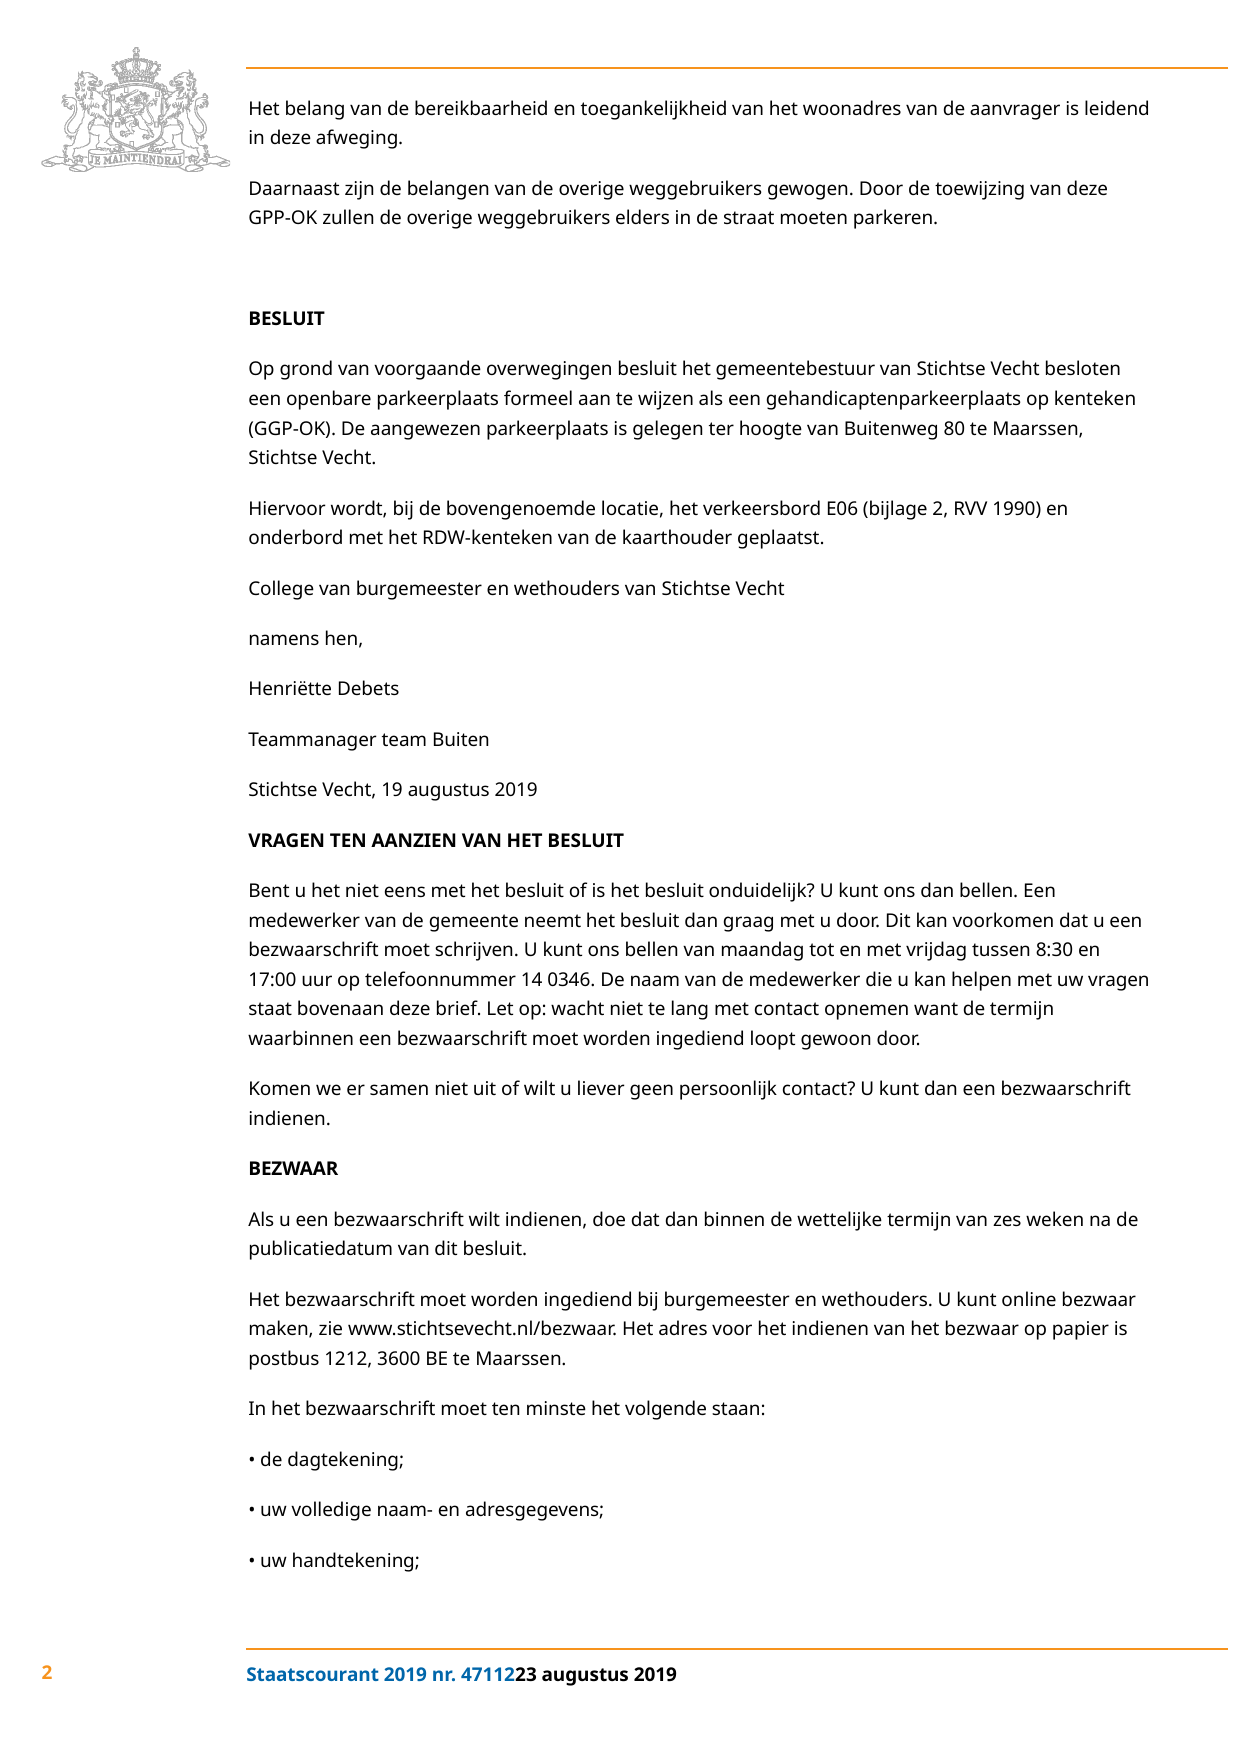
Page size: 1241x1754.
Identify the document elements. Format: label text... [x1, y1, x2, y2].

text • uw handtekening; [248, 1547, 1152, 1573]
text VRAGEN TEN AANZIEN VAN HET BESLUIT [248, 827, 1152, 853]
text Op grond van voorgaande overwegingen besluit het gemeentebestuur van Stichtse Vecht besloten een openbare parkeerplaats formeel aan te wijzen als een gehandicaptenparkeerplaats op kenteken (GGP-OK). De aangewezen parkeerplaats is gelegen ter hoogte van Buitenweg 80 te Maarssen, Stichtse Vecht. [248, 356, 1152, 470]
text Teammanager team Buiten [248, 726, 1152, 752]
text • de dagtekening; [248, 1446, 1152, 1472]
text Daarnaast zijn de belangen van de overige weggebruikers gewogen. Door de toewijzing van deze GPP-OK zullen de overige weggebruikers elders in de straat moeten parkeren. [248, 175, 1152, 230]
text Het bezwaarschrift moet worden ingediend bij burgemeester en wethouders. U kunt online bezwaar maken, zie www.stichtsevecht.nl/bezwaar. Het adres voor het indienen van het bezwaar op papier is postbus 1212, 3600 BE te Maarssen. [248, 1286, 1152, 1371]
text Hiervoor wordt, bij de bovengenoemde locatie, het verkeersbord E06 (bijlage 2, RVV 1990) en onderbord met het RDW-kenteken van de kaarthouder geplaatst. [248, 495, 1152, 550]
text Als u een bezwaarschrift wilt indienen, doe dat dan binnen de wettelijke termijn van zes weken na de publicatiedatum van dit besluit. [248, 1206, 1152, 1261]
text In het bezwaarschrift moet ten minste het volgende staan: [248, 1396, 1152, 1421]
text Henriëtte Debets [248, 676, 1152, 701]
text • uw volledige naam- en adresgegevens; [248, 1496, 1152, 1522]
text Komen we er samen niet uit of wilt u liever geen persoonlijk contact? U kunt dan een bezwaarschrift indienen. [248, 1076, 1152, 1131]
text BEZWAAR [248, 1156, 1152, 1181]
text College van burgemeester en wethouders van Stichtse Vecht [248, 575, 1152, 601]
text BESLUIT [248, 305, 1152, 331]
picture [41, 47, 231, 172]
text Stichtse Vecht, 19 augustus 2019 [248, 776, 1152, 802]
text Het belang van de bereikbaarheid en toegankelijkheid van het woonadres van de aanvrager is leidend in deze afweging. [248, 95, 1152, 150]
text namens hen, [248, 625, 1152, 651]
text Bent u het niet eens met het besluit of is het besluit onduidelijk? U kunt ons dan bellen. Een medewerker van de gemeente neemt het besluit dan graag met u door. Dit kan voorkomen dat u een bezwaarschrift moet schrijven. U kunt ons bellen van maandag tot en met vrijdag tussen 8:30 en 17:00 uur op telefoonnummer 14 0346. De naam van de medewerker die u kan helpen met uw vragen staat bovenaan deze brief. Let op: wacht niet te lang met contact opnemen want de termijn waarbinnen een bezwaarschrift moet worden ingediend loopt gewoon door. [248, 877, 1152, 1051]
